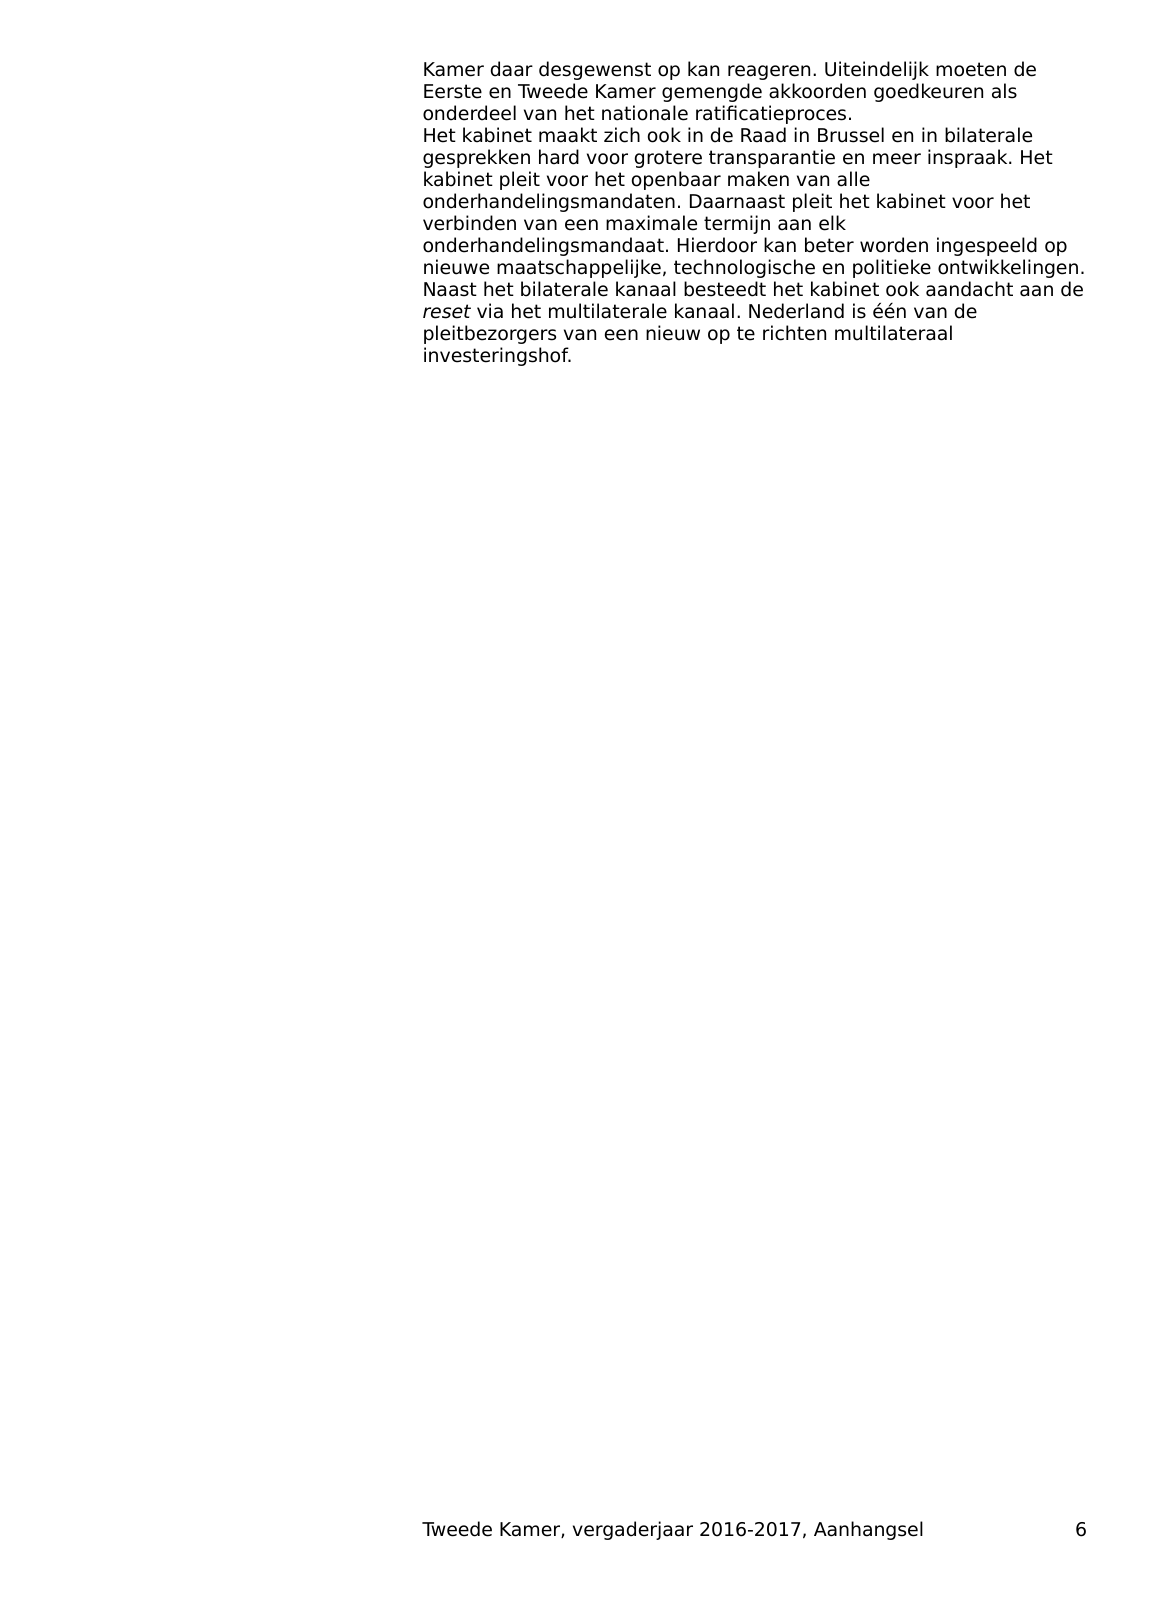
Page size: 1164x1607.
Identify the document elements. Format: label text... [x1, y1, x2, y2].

text Naast het bilaterale kanaal besteedt het kabinet ook aandacht aan de reset via het multilaterale kanaal. Nederland is één van de pleitbezorgers van een nieuw op te richten multilateraal investeringshof. [422, 279, 1087, 367]
text Het kabinet maakt zich ook in de Raad in Brussel en in bilaterale gesprekken hard voor grotere transparantie en meer inspraak. Het kabinet pleit voor het openbaar maken van alle onderhandelingsmandaten. Daarnaast pleit het kabinet voor het verbinden van een maximale termijn aan elk onderhandelingsmandaat. Hierdoor kan beter worden ingespeeld op nieuwe maatschappelijke, technologische en politieke ontwikkelingen. [422, 125, 1087, 279]
text Kamer daar desgewenst op kan reageren. Uiteindelijk moeten de Eerste en Tweede Kamer gemengde akkoorden goedkeuren als onderdeel van het nationale ratificatieproces. [422, 59, 1087, 125]
